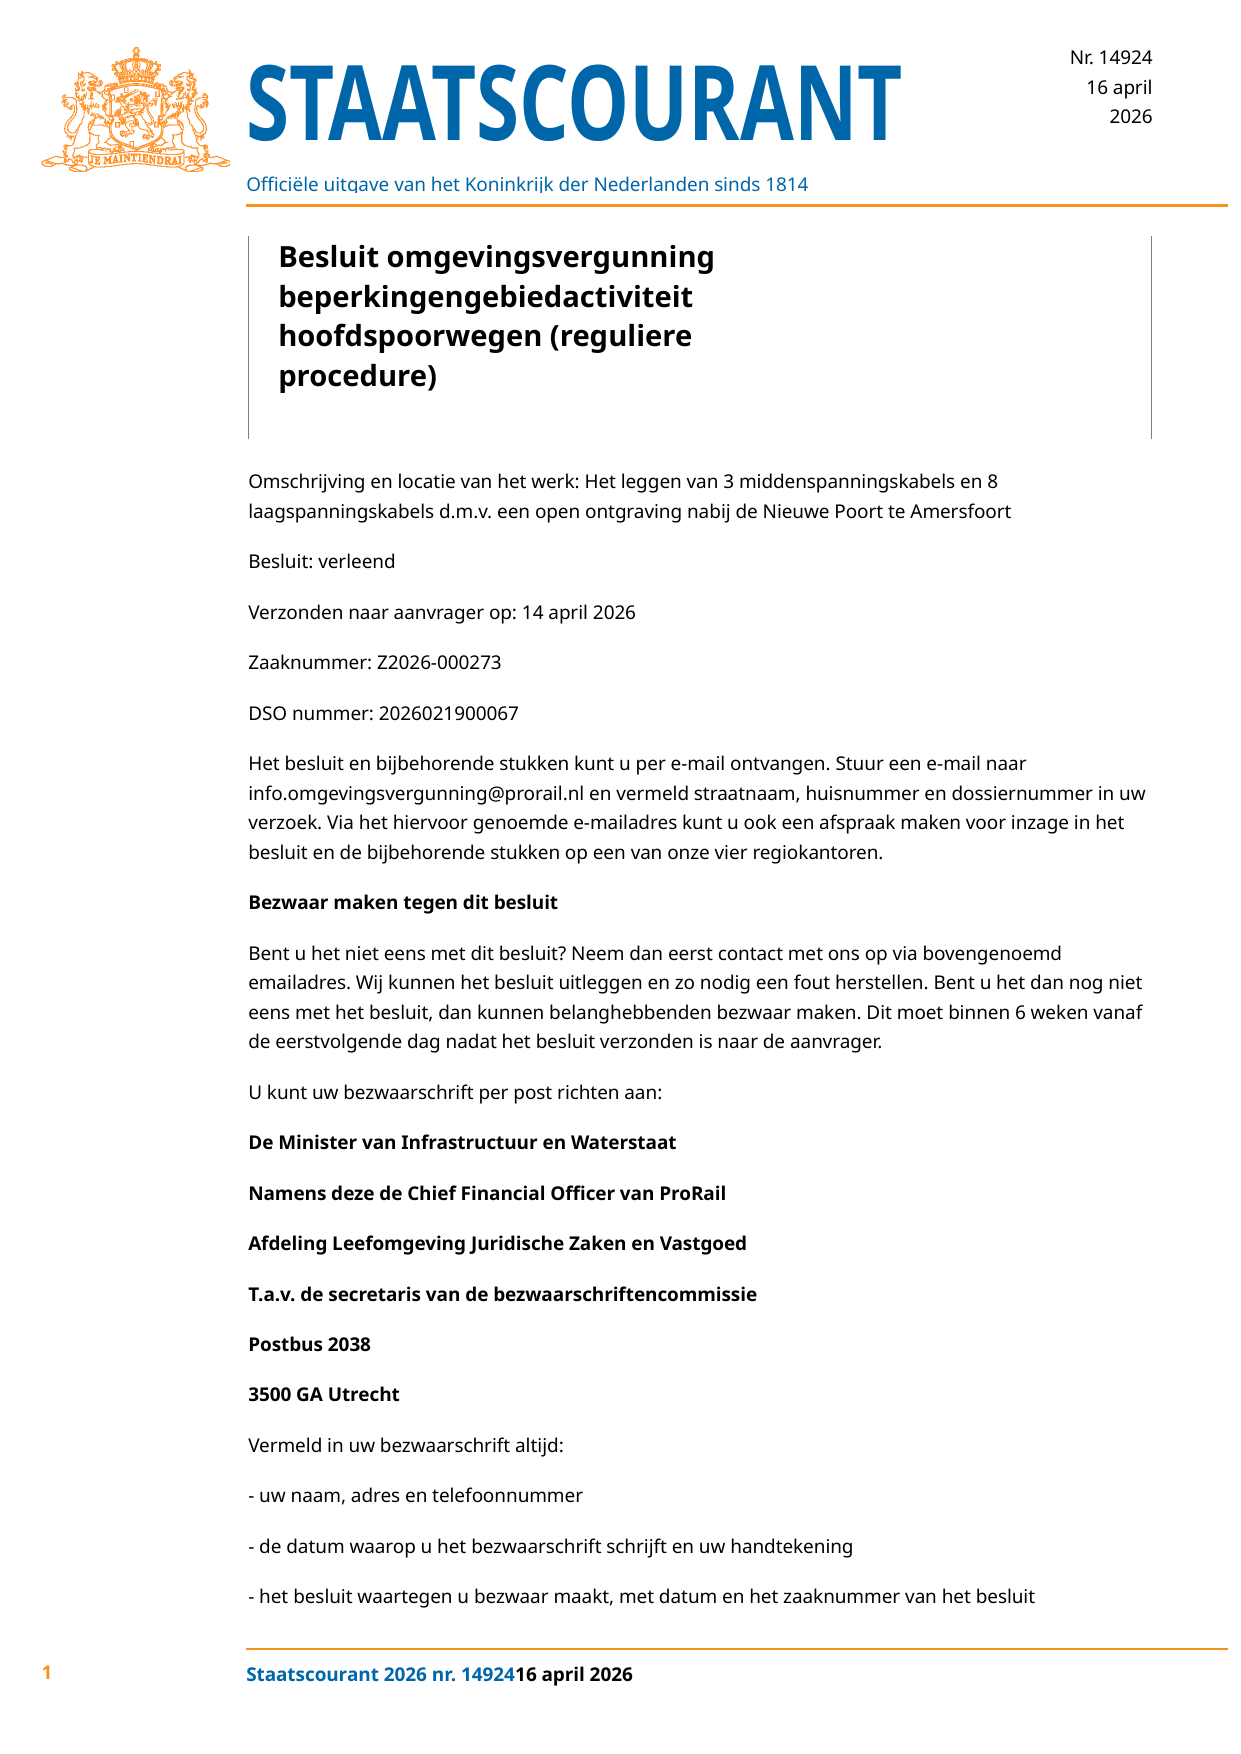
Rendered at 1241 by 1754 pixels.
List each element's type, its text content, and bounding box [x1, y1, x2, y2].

text Bezwaar maken tegen dit besluit [248, 889, 1152, 915]
text U kunt uw bezwaarschrift per post richten aan: [248, 1079, 1152, 1105]
text Omschrijving en locatie van het werk: Het leggen van 3 middenspanningskabels en 8 laagspanningskabels d.m.v. een open ontgraving nabij de Nieuwe Poort te Amersfoort [248, 469, 1152, 524]
text T.a.v. de secretaris van de bezwaarschriftencommissie [248, 1281, 1152, 1306]
table_header Besluit omgevingsvergunning beperkingengebiedactiviteit hoofdspoorwegen (reguliere procedure) [249, 236, 850, 439]
text Verzonden naar aanvrager op: 14 april 2026 [248, 599, 1152, 625]
table_header [850, 414, 1151, 439]
picture [912, 236, 1090, 414]
picture [41, 47, 231, 172]
text Het besluit en bijbehorende stukken kunt u per e-mail ontvangen. Stuur een e-mail naar info.omgevingsvergunning@prorail.nl en vermeld straatnaam, huisnummer en dossiernummer in uw verzoek. Via het hiervoor genoemde e-mailadres kunt u ook een afspraak maken voor inzage in het besluit en de bijbehorende stukken op een van onze vier regiokantoren. [248, 750, 1152, 865]
text Postbus 2038 [248, 1331, 1152, 1357]
table_header [850, 236, 912, 413]
table_header [1090, 236, 1151, 413]
text - het besluit waartegen u bezwaar maakt, met datum en het zaaknummer van het besluit [248, 1583, 1152, 1609]
text Zaaknummer: Z2026-000273 [248, 649, 1152, 675]
text De Minister van Infrastructuur en Waterstaat [248, 1129, 1152, 1155]
text DSO nummer: 2026021900067 [248, 700, 1152, 726]
text - de datum waarop u het bezwaarschrift schrijft en uw handtekening [248, 1533, 1152, 1558]
text Besluit: verleend [248, 549, 1152, 574]
text Vermeld in uw bezwaarschrift altijd: [248, 1432, 1152, 1458]
text Bent u het niet eens met dit besluit? Neem dan eerst contact met ons op via bovengenoemd emailadres. Wij kunnen het besluit uitleggen en zo nodig een fout herstellen. Bent u het dan nog niet eens met het besluit, dan kunnen belanghebbenden bezwaar maken. Dit moet binnen 6 weken vanaf de eerstvolgende dag nadat het besluit verzonden is naar de aanvrager. [248, 940, 1152, 1054]
text 3500 GA Utrecht [248, 1382, 1152, 1407]
text - uw naam, adres en telefoonnummer [248, 1482, 1152, 1508]
text Namens deze de Chief Financial Officer van ProRail [248, 1180, 1152, 1206]
text Afdeling Leefomgeving Juridische Zaken en Vastgoed [248, 1230, 1152, 1256]
